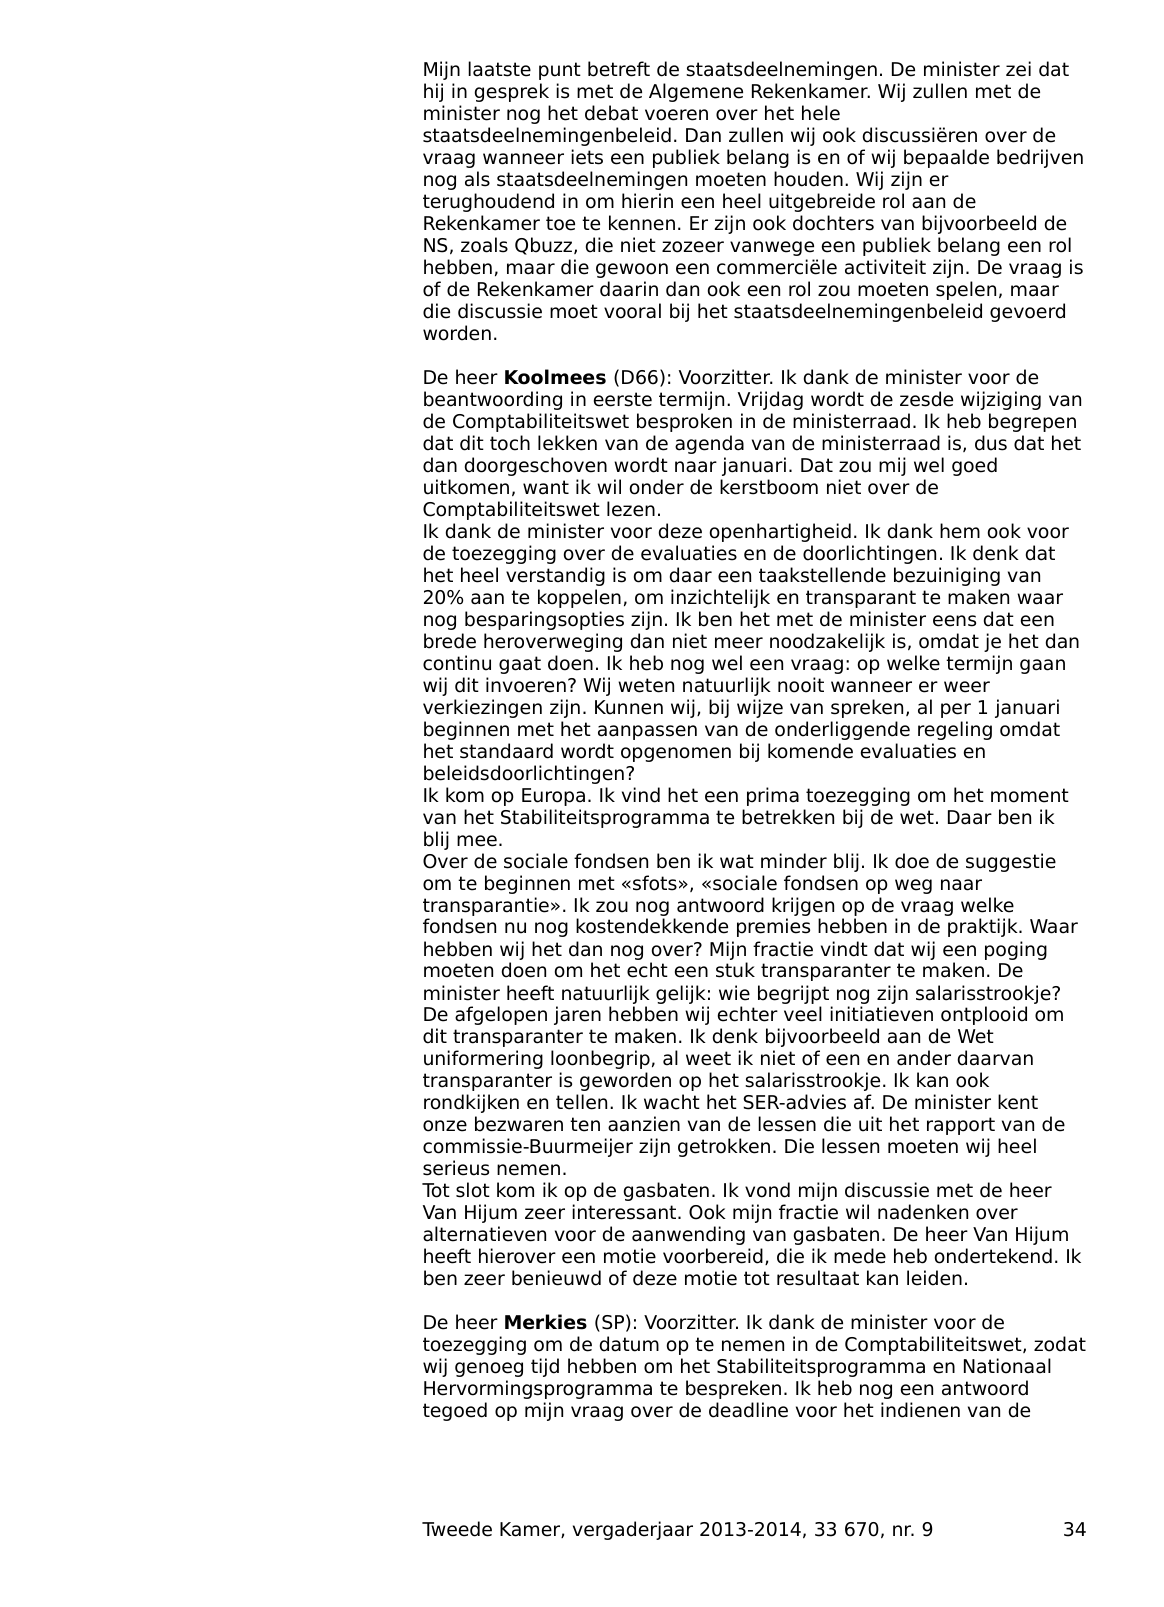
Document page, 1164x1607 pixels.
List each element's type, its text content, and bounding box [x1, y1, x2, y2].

text Over de sociale fondsen ben ik wat minder blij. Ik doe de suggestie om te beginnen met «sfots», «sociale fondsen op weg naar transparantie». Ik zou nog antwoord krijgen op de vraag welke fondsen nu nog kostendekkende premies hebben in de praktijk. Waar hebben wij het dan nog over? Mijn fractie vindt dat wij een poging moeten doen om het echt een stuk transparanter te maken. De minister heeft natuurlijk gelijk: wie begrijpt nog zijn salarisstrookje? De afgelopen jaren hebben wij echter veel initiatieven ontplooid om dit transparanter te maken. Ik denk bijvoorbeeld aan de Wet uniformering loonbegrip, al weet ik niet of een en ander daarvan transparanter is geworden op het salarisstrookje. Ik kan ook rondkijken en tellen. Ik wacht het SER-advies af. De minister kent onze bezwaren ten aanzien van de lessen die uit het rapport van de commissie-Buurmeijer zijn getrokken. Die lessen moeten wij heel serieus nemen. [422, 851, 1087, 1180]
text De heer Koolmees (D66): Voorzitter. Ik dank de minister voor de beantwoording in eerste termijn. Vrijdag wordt de zesde wijziging van de Comptabiliteitswet besproken in de ministerraad. Ik heb begrepen dat dit toch lekken van de agenda van de ministerraad is, dus dat het dan doorgeschoven wordt naar januari. Dat zou mij wel goed uitkomen, want ik wil onder de kerstboom niet over de Comptabiliteitswet lezen. [422, 367, 1087, 521]
text Ik dank de minister voor deze openhartigheid. Ik dank hem ook voor de toezegging over de evaluaties en de doorlichtingen. Ik denk dat het heel verstandig is om daar een taakstellende bezuiniging van 20% aan te koppelen, om inzichtelijk en transparant te maken waar nog besparingsopties zijn. Ik ben het met de minister eens dat een brede heroverweging dan niet meer noodzakelijk is, omdat je het dan continu gaat doen. Ik heb nog wel een vraag: op welke termijn gaan wij dit invoeren? Wij weten natuurlijk nooit wanneer er weer verkiezingen zijn. Kunnen wij, bij wijze van spreken, al per 1 januari beginnen met het aanpassen van de onderliggende regeling omdat het standaard wordt opgenomen bij komende evaluaties en beleidsdoorlichtingen? [422, 521, 1087, 784]
text De heer Merkies (SP): Voorzitter. Ik dank de minister voor de toezegging om de datum op te nemen in de Comptabiliteitswet, zodat wij genoeg tijd hebben om het Stabiliteitsprogramma en Nationaal Hervormingsprogramma te bespreken. Ik heb nog een antwoord tegoed op mijn vraag over de deadline voor het indienen van de [422, 1312, 1087, 1422]
text Mijn laatste punt betreft de staatsdeelnemingen. De minister zei dat hij in gesprek is met de Algemene Rekenkamer. Wij zullen met de minister nog het debat voeren over het hele staatsdeelnemingenbeleid. Dan zullen wij ook discussiëren over de vraag wanneer iets een publiek belang is en of wij bepaalde bedrijven nog als staatsdeelnemingen moeten houden. Wij zijn er terughoudend in om hierin een heel uitgebreide rol aan de Rekenkamer toe te kennen. Er zijn ook dochters van bijvoorbeeld de NS, zoals Qbuzz, die niet zozeer vanwege een publiek belang een rol hebben, maar die gewoon een commerciële activiteit zijn. De vraag is of de Rekenkamer daarin dan ook een rol zou moeten spelen, maar die discussie moet vooral bij het staatsdeelnemingenbeleid gevoerd worden. [422, 59, 1087, 345]
text Ik kom op Europa. Ik vind het een prima toezegging om het moment van het Stabiliteitsprogramma te betrekken bij de wet. Daar ben ik blij mee. [422, 784, 1087, 851]
text Tot slot kom ik op de gasbaten. Ik vond mijn discussie met de heer Van Hijum zeer interessant. Ook mijn fractie wil nadenken over alternatieven voor de aanwending van gasbaten. De heer Van Hijum heeft hierover een motie voorbereid, die ik mede heb ondertekend. Ik ben zeer benieuwd of deze motie tot resultaat kan leiden. [422, 1180, 1087, 1290]
